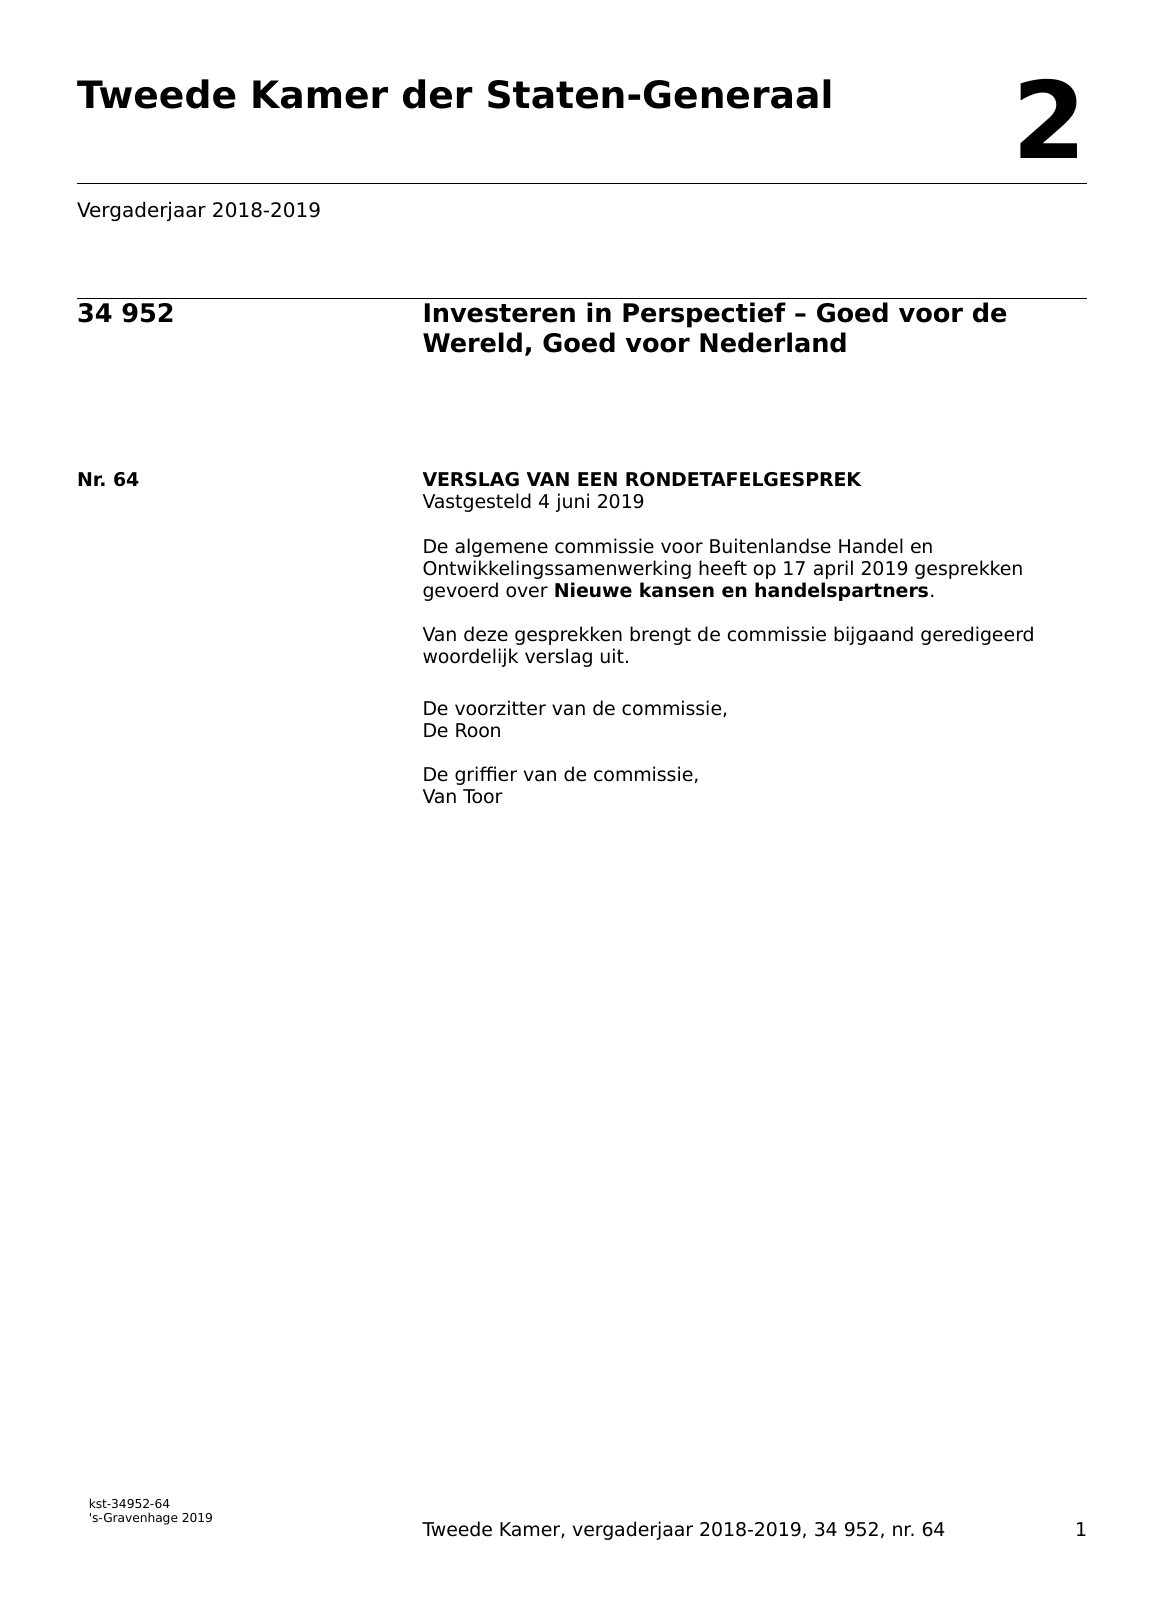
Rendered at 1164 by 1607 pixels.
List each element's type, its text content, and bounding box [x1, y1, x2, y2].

table_cell Vergaderjaar 2018-2019 [77, 184, 1087, 298]
text De griffier van de commissie, Van Toor [422, 764, 1087, 808]
subtitle Nr. 64 VERSLAG VAN EEN RONDETAFELGESPREK [77, 469, 1087, 491]
table_header Tweede Kamer der Staten-Generaal [77, 59, 886, 183]
text Vastgesteld 4 juni 2019 [422, 491, 1087, 513]
text 's-Gravenhage 2019 [88, 1511, 323, 1525]
text De voorzitter van de commissie, De Roon [422, 698, 1087, 742]
subtitle 34 952 Investeren in Perspectief – Goed voor de Wereld, Goed voor Nederland [77, 299, 1087, 358]
table_header 2 [886, 59, 1087, 183]
text Van deze gesprekken brengt de commissie bijgaand geredigeerd woordelijk verslag uit. [422, 624, 1087, 668]
text De algemene commissie voor Buitenlandse Handel en Ontwikkelingssamenwerking heeft op 17 april 2019 gesprekken gevoerd over Nieuwe kansen en handelspartners. [422, 536, 1087, 601]
text kst-34952-64 [88, 1497, 323, 1511]
